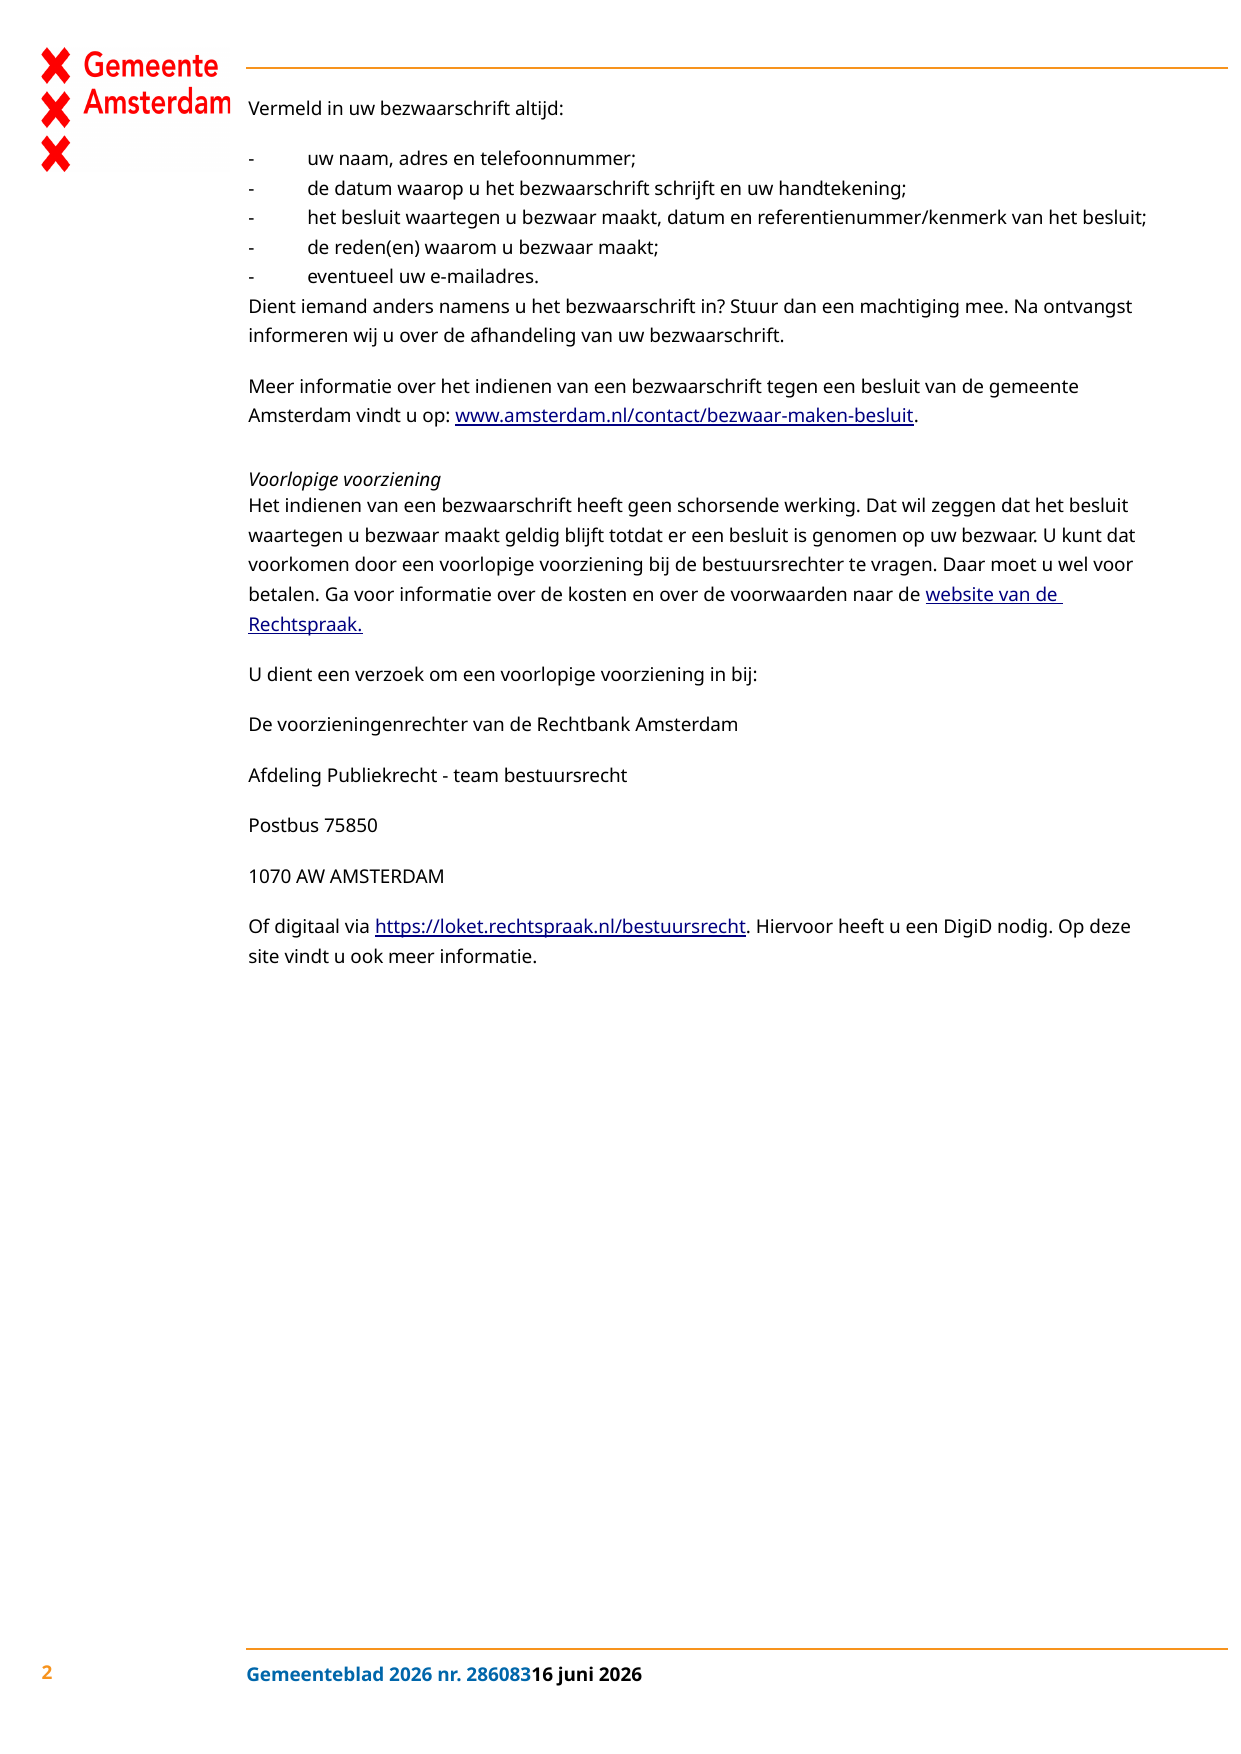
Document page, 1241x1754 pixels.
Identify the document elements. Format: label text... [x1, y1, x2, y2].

text Of digitaal via https://loket.rechtspraak.nl/bestuursrecht. Hiervoor heeft u een DigiD nodig. Op deze site vindt u ook meer informatie. [248, 913, 1152, 968]
text Meer informatie over het indienen van een bezwaarschrift tegen een besluit van de gemeente Amsterdam vindt u op: www.amsterdam.nl/contact/bezwaar-maken-besluit. [248, 373, 1152, 428]
picture [41, 47, 231, 172]
text Voorlopige voorziening [248, 467, 1152, 492]
list eventueel uw e-mailadres. [248, 263, 1152, 289]
list de reden(en) waarom u bezwaar maakt; [248, 234, 1152, 260]
text Postbus 75850 [248, 812, 1152, 838]
text Dient iemand anders namens u het bezwaarschrift in? Stuur dan een machtiging mee. Na ontvangst informeren wij u over de afhandeling van uw bezwaarschrift. [248, 293, 1152, 348]
text Vermeld in uw bezwaarschrift altijd: [248, 95, 1152, 121]
text De voorzieningenrechter van de Rechtbank Amsterdam [248, 712, 1152, 737]
text 1070 AW AMSTERDAM [248, 863, 1152, 888]
text Afdeling Publiekrecht - team bestuursrecht [248, 762, 1152, 788]
list het besluit waartegen u bezwaar maakt, datum en referentienummer/kenmerk van het besluit; [248, 204, 1152, 230]
text Het indienen van een bezwaarschrift heeft geen schorsende werking. Dat wil zeggen dat het besluit waartegen u bezwaar maakt geldig blijft totdat er een besluit is genomen op uw bezwaar. U kunt dat voorkomen door een voorlopige voorziening bij de bestuursrechter te vragen. Daar moet u wel voor betalen. Ga voor informatie over de kosten en over de voorwaarden naar de website van de Rechtspraak. [248, 492, 1152, 636]
list uw naam, adres en telefoonnummer; [248, 145, 1152, 171]
text U dient een verzoek om een voorlopige voorziening in bij: [248, 661, 1152, 687]
list de datum waarop u het bezwaarschrift schrijft en uw handtekening; [248, 175, 1152, 201]
